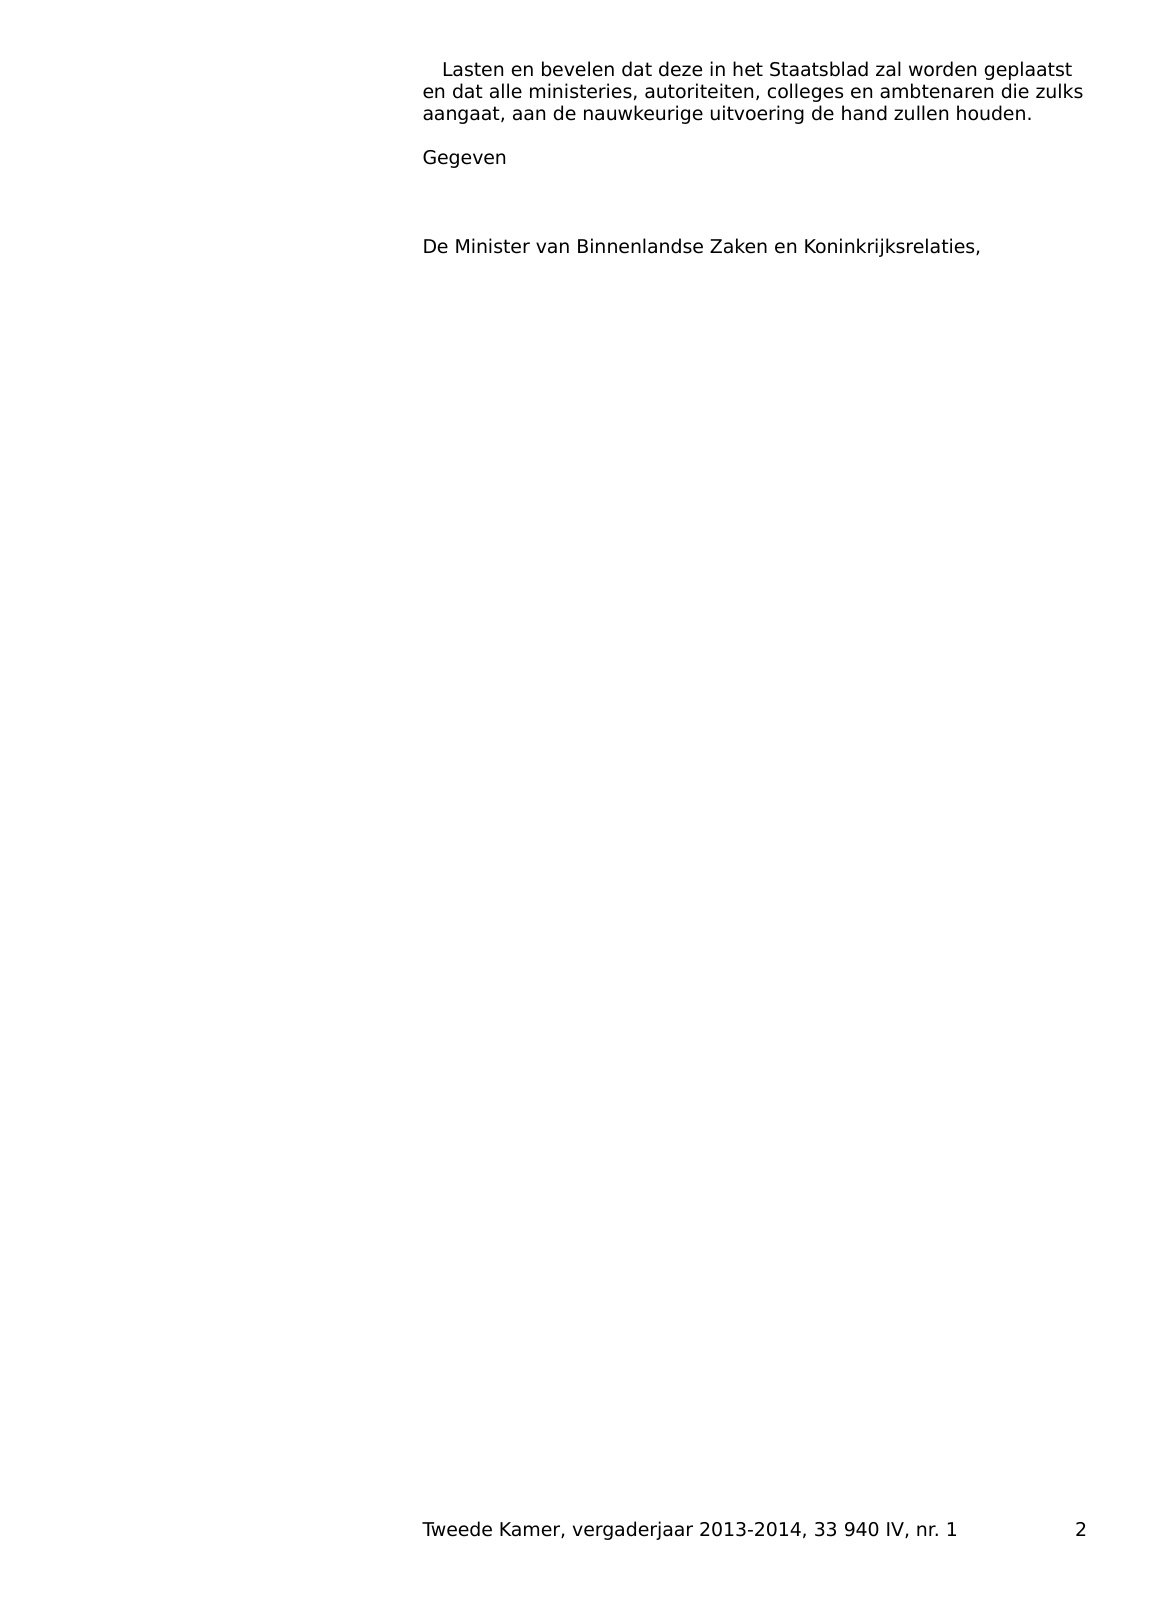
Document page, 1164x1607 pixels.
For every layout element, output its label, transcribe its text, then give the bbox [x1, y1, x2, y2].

text Gegeven [422, 147, 1087, 169]
text Lasten en bevelen dat deze in het Staatsblad zal worden geplaatst en dat alle ministeries, autoriteiten, colleges en ambtenaren die zulks aangaat, aan de nauwkeurige uitvoering de hand zullen houden. [422, 59, 1087, 125]
text De Minister van Binnenlandse Zaken en Koninkrijksrelaties, [422, 236, 1087, 258]
